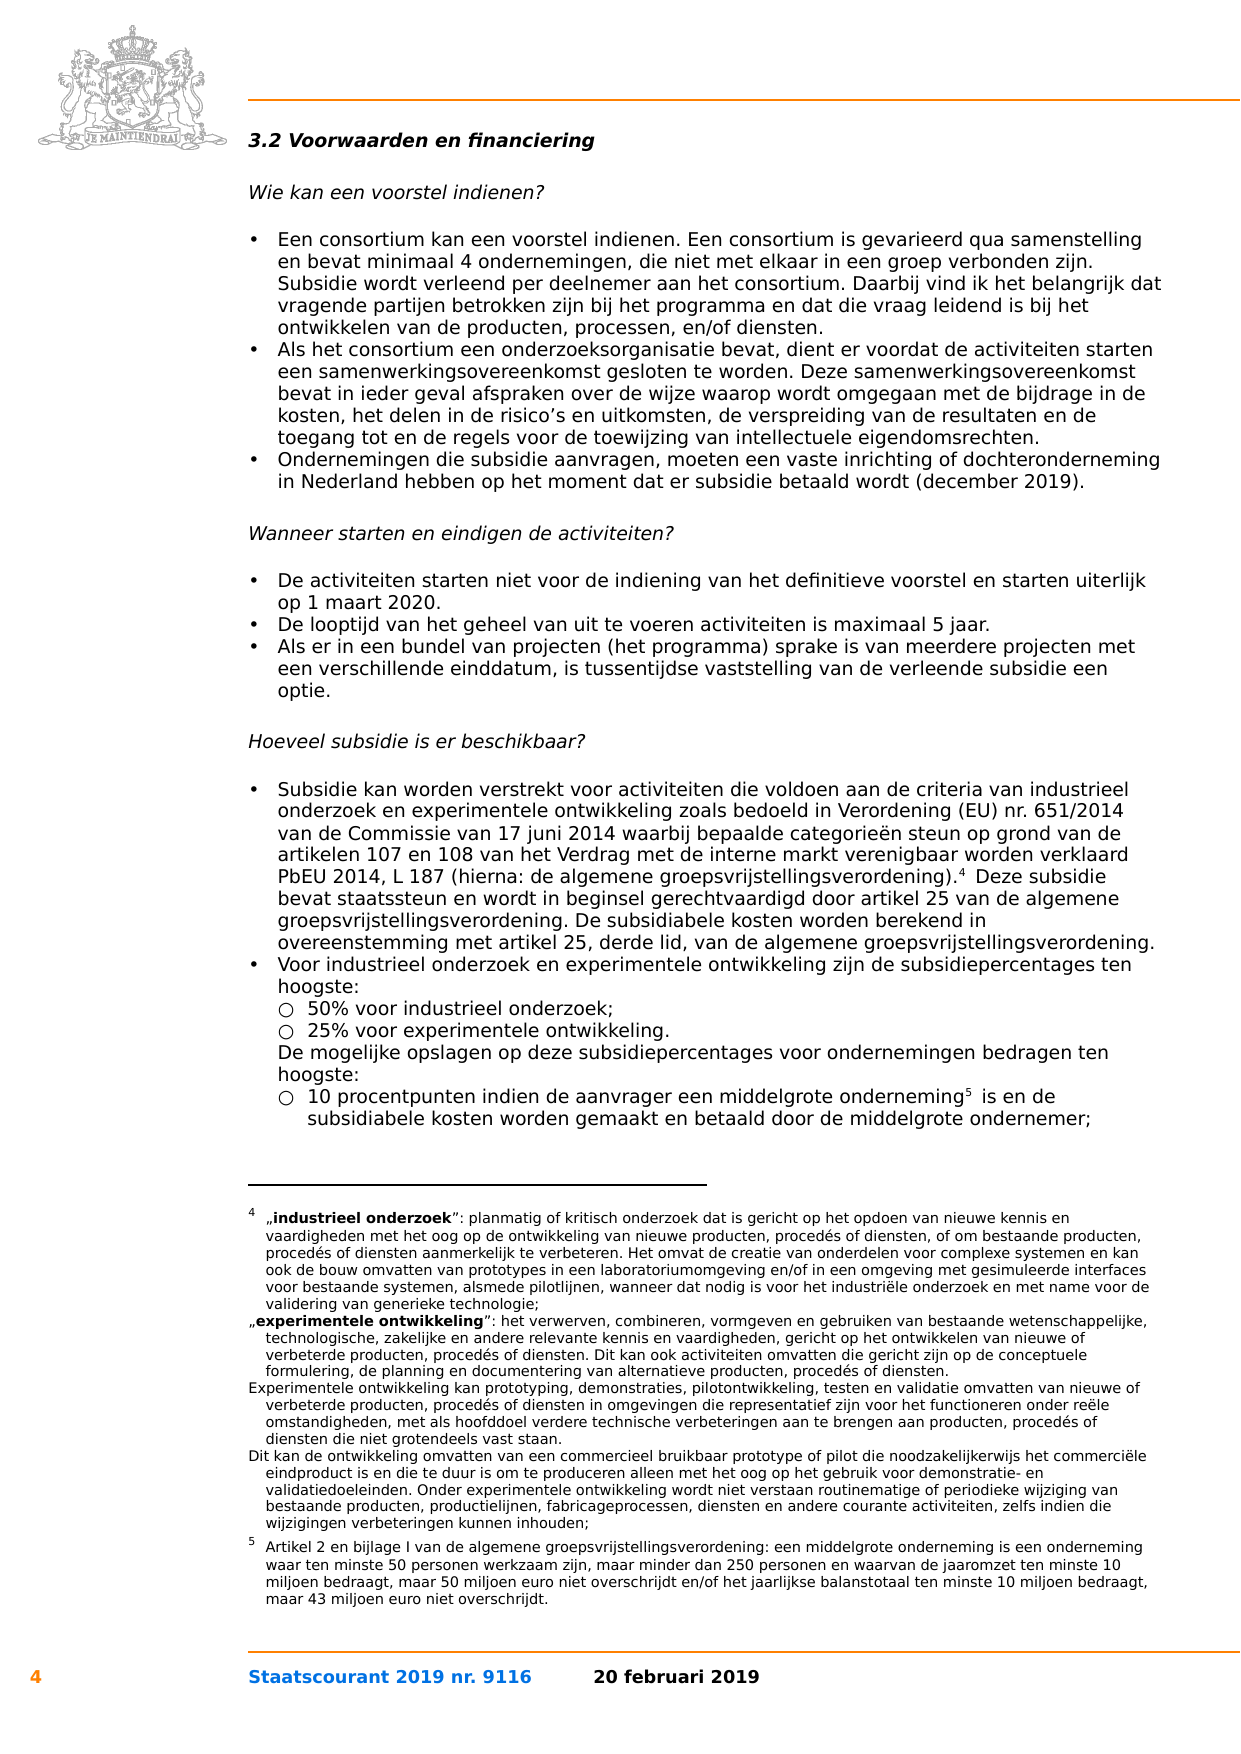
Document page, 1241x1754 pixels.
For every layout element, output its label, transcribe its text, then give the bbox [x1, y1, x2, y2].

text Experimentele ontwikkeling kan prototyping, demonstraties, pilotontwikkeling, testen en validatie omvatten van nieuwe of verbeterde producten, procedés of diensten in omgevingen die representatief zijn voor het functioneren onder reële omstandigheden, met als hoofddoel verdere technische verbeteringen aan te brengen aan producten, procedés of diensten die niet grotendeels vast staan. [248, 1380, 1163, 1448]
text „industrieel onderzoek”: planmatig of kritisch onderzoek dat is gericht op het opdoen van nieuwe kennis en vaardigheden met het oog op de ontwikkeling van nieuwe producten, procedés of diensten, of om bestaande producten, procedés of diensten aanmerkelijk te verbeteren. Het omvat de creatie van onderdelen voor complexe systemen en kan ook de bouw omvatten van prototypes in een laboratoriumomgeving en/of in een omgeving met gesimuleerde interfaces voor bestaande systemen, alsmede pilotlijnen, wanneer dat nodig is voor het industriële onderzoek en met name voor de validering van generieke technologie; [248, 1206, 1163, 1313]
text Dit kan de ontwikkeling omvatten van een commercieel bruikbaar prototype of pilot die noodzakelijkerwijs het commerciële eindproduct is en die te duur is om te produceren alleen met het oog op het gebruik voor demonstratie- en validatiedoeleinden. Onder experimentele ontwikkeling wordt niet verstaan routinematige of periodieke wijziging van bestaande producten, productielijnen, fabricageprocessen, diensten en andere courante activiteiten, zelfs indien die wijzigingen verbeteringen kunnen inhouden; [248, 1448, 1163, 1532]
subtitle 3.2 Voorwaarden en financiering [248, 130, 1163, 152]
text • Ondernemingen die subsidie aanvragen, moeten een vaste inrichting of dochteronderneming in Nederland hebben op het moment dat er subsidie betaald wordt (december 2019). [248, 449, 1163, 493]
text ○ 10 procentpunten indien de aanvrager een middelgrote onderneming is en de subsidiabele kosten worden gemaakt en betaald door de middelgrote ondernemer; [278, 1086, 1163, 1130]
subtitle Hoeveel subsidie is er beschikbaar? [248, 731, 1163, 753]
text • Voor industrieel onderzoek en experimentele ontwikkeling zijn de subsidiepercentages ten hoogste: [248, 954, 1163, 998]
text „experimentele ontwikkeling”: het verwerven, combineren, vormgeven en gebruiken van bestaande wetenschappelijke, technologische, zakelijke en andere relevante kennis en vaardigheden, gericht op het ontwikkelen van nieuwe of verbeterde producten, procedés of diensten. Dit kan ook activiteiten omvatten die gericht zijn op de conceptuele formulering, de planning en documentering van alternatieve producten, procedés of diensten. [248, 1313, 1163, 1380]
text • Een consortium kan een voorstel indienen. Een consortium is gevarieerd qua samenstelling en bevat minimaal 4 ondernemingen, die niet met elkaar in een groep verbonden zijn. Subsidie wordt verleend per deelnemer aan het consortium. Daarbij vind ik het belangrijk dat vragende partijen betrokken zijn bij het programma en dat die vraag leidend is bij het ontwikkelen van de producten, processen, en/of diensten. [248, 229, 1163, 339]
text • Als er in een bundel van projecten (het programma) sprake is van meerdere projecten met een verschillende einddatum, is tussentijdse vaststelling van de verleende subsidie een optie. [248, 636, 1163, 701]
text ○ 25% voor experimentele ontwikkeling. [278, 1020, 1163, 1042]
picture [38, 25, 227, 150]
text De mogelijke opslagen op deze subsidiepercentages voor ondernemingen bedragen ten hoogste: [277, 1042, 1163, 1086]
text Artikel 2 en bijlage I van de algemene groepsvrijstellingsverordening: een middelgrote onderneming is een onderneming waar ten minste 50 personen werkzaam zijn, maar minder dan 250 personen en waarvan de jaaromzet ten minste 10 miljoen bedraagt, maar 50 miljoen euro niet overschrijdt en/of het jaarlijkse balanstotaal ten minste 10 miljoen bedraagt, maar 43 miljoen euro niet overschrijdt. [248, 1535, 1163, 1608]
text • De activiteiten starten niet voor de indiening van het definitieve voorstel en starten uiterlijk op 1 maart 2020. [248, 569, 1163, 613]
subtitle Wie kan een voorstel indienen? [248, 182, 1163, 204]
text ○ 50% voor industrieel onderzoek; [278, 998, 1163, 1020]
text • Subsidie kan worden verstrekt voor activiteiten die voldoen aan de criteria van industrieel onderzoek en experimentele ontwikkeling zoals bedoeld in Verordening (EU) nr. 651/2014 van de Commissie van 17 juni 2014 waarbij bepaalde categorieën steun op grond van de artikelen 107 en 108 van het Verdrag met de interne markt verenigbaar worden verklaard PbEU 2014, L 187 (hierna: de algemene groepsvrijstellingsverordening). Deze subsidie bevat staatssteun en wordt in beginsel gerechtvaardigd door artikel 25 van de algemene groepsvrijstellingsverordening. De subsidiabele kosten worden berekend in overeenstemming met artikel 25, derde lid, van de algemene groepsvrijstellingsverordening. [248, 778, 1163, 954]
text • Als het consortium een onderzoeksorganisatie bevat, dient er voordat de activiteiten starten een samenwerkingsovereenkomst gesloten te worden. Deze samenwerkingsovereenkomst bevat in ieder geval afspraken over de wijze waarop wordt omgegaan met de bijdrage in de kosten, het delen in de risico’s en uitkomsten, de verspreiding van de resultaten en de toegang tot en de regels voor de toewijzing van intellectuele eigendomsrechten. [248, 339, 1163, 449]
subtitle Wanneer starten en eindigen de activiteiten? [248, 523, 1163, 544]
text • De looptijd van het geheel van uit te voeren activiteiten is maximaal 5 jaar. [248, 613, 1163, 636]
